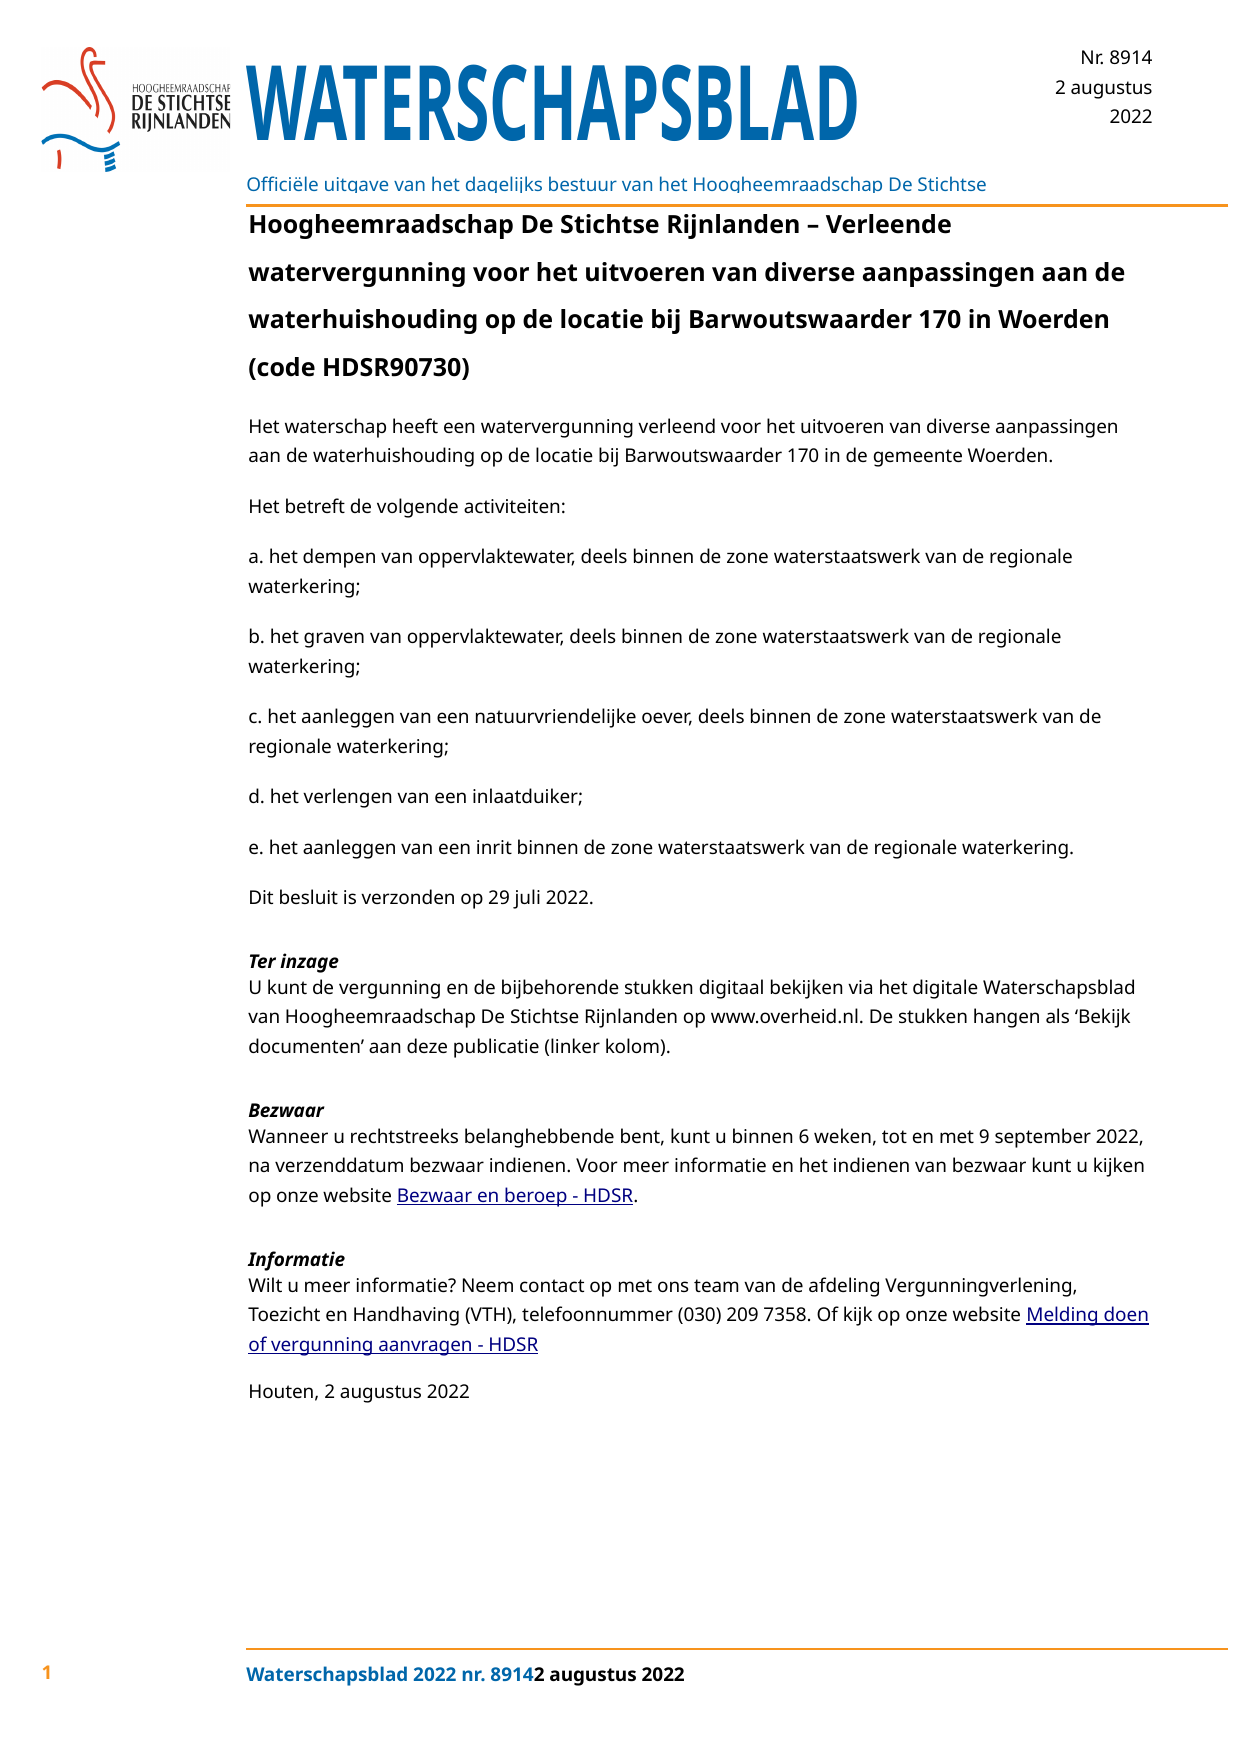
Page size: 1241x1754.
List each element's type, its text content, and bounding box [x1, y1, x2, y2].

text b. het graven van oppervlaktewater, deels binnen de zone waterstaatswerk van de regionale waterkering; [248, 623, 1152, 679]
text e. het aanleggen van een inrit binnen de zone waterstaatswerk van de regionale waterkering. [248, 834, 1152, 860]
text Het waterschap heeft een watervergunning verleend voor het uitvoeren van diverse aanpassingen aan de waterhuishouding op de locatie bij Barwoutswaarder 170 in de gemeente Woerden. [248, 413, 1152, 468]
text Het betreft de volgende activiteiten: [248, 493, 1152, 519]
text Bezwaar [248, 1097, 1152, 1123]
text U kunt de vergunning en de bijbehorende stukken digitaal bekijken via het digitale Waterschapsblad van Hoogheemraadschap De Stichtse Rijnlanden op www.overheid.nl. De stukken hangen als ‘Bekijk documenten’ aan deze publicatie (linker kolom). [248, 974, 1152, 1059]
text Hoogheemraadschap De Stichtse Rijnlanden – Verleende watervergunning voor het uitvoeren van diverse aanpassingen aan de waterhuishouding op de locatie bij Barwoutswaarder 170 in Woerden (code HDSR90730) [248, 207, 1152, 384]
text Wanneer u rechtstreeks belanghebbende bent, kunt u binnen 6 weken, tot en met 9 september 2022, na verzenddatum bezwaar indienen. Voor meer informatie en het indienen van bezwaar kunt u kijken op onze website Bezwaar en beroep - HDSR. [248, 1123, 1152, 1208]
picture [41, 47, 231, 172]
text Wilt u meer informatie? Neem contact op met ons team van de afdeling Vergunningverlening, Toezicht en Handhaving (VTH), telefoonnummer (030) 209 7358. Of kijk op onze website Melding doen of vergunning aanvragen - HDSR [248, 1272, 1152, 1357]
text Houten, 2 augustus 2022 [248, 1379, 1152, 1404]
text d. het verlengen van een inlaatduiker; [248, 783, 1152, 809]
text Informatie [248, 1246, 1152, 1272]
text c. het aanleggen van een natuurvriendelijke oever, deels binnen de zone waterstaatswerk van de regionale waterkering; [248, 703, 1152, 759]
text a. het dempen van oppervlaktewater, deels binnen de zone waterstaatswerk van de regionale waterkering; [248, 543, 1152, 599]
text Dit besluit is verzonden op 29 juli 2022. [248, 884, 1152, 910]
text Ter inzage [248, 948, 1152, 974]
